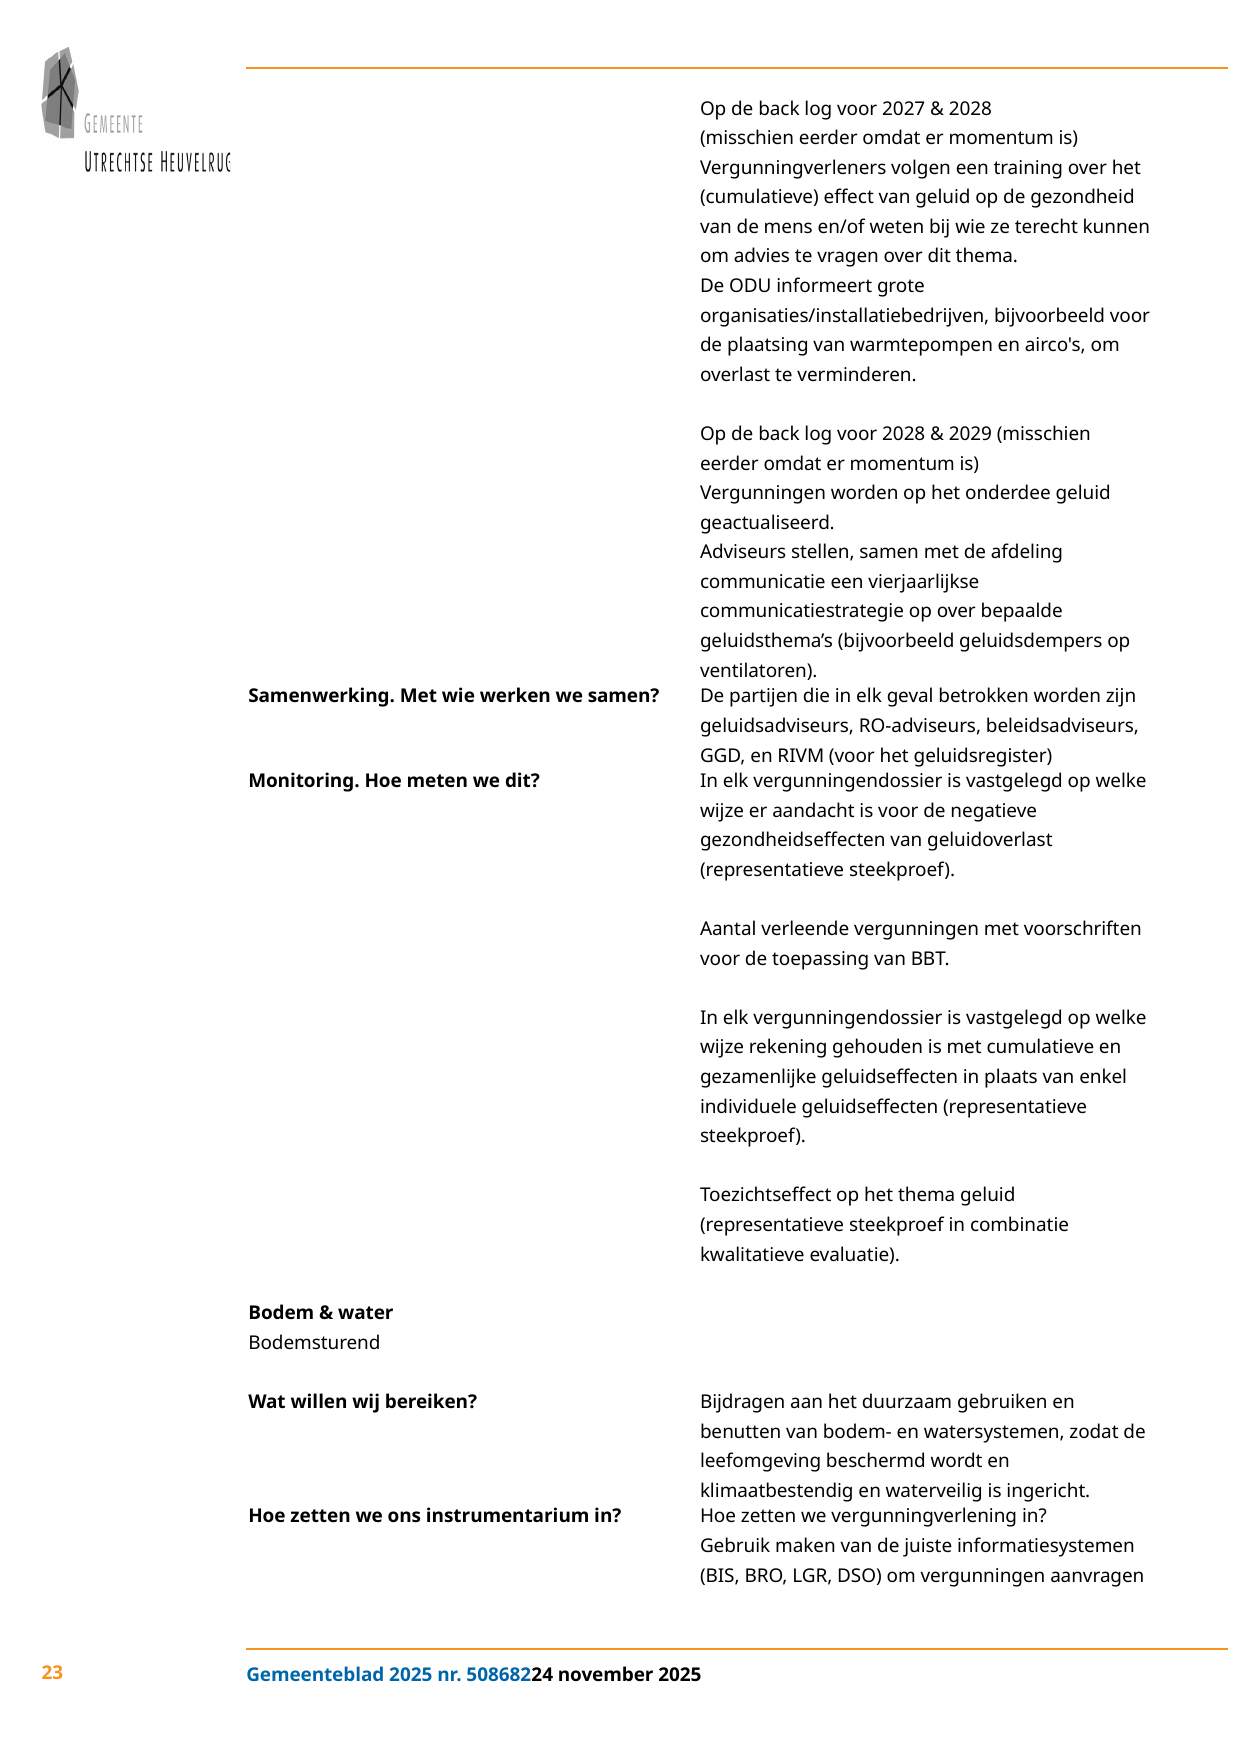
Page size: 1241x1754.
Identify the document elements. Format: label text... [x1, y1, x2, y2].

table_cell Hoe zetten we vergunningverlening in? Gebruik maken van de juiste informatiesystemen (BIS, BRO, LGR, DSO) om vergunningen aanvragen [700, 1503, 1152, 1588]
table_header Bijdragen aan het duurzaam gebruiken en benutten van bodem- en watersystemen, zodat de leefomgeving beschermd wordt en klimaatbestendig en waterveilig is ingericht. [700, 1388, 1152, 1503]
table_cell De partijen die in elk geval betrokken worden zijn geluidsadviseurs, RO-adviseurs, beleidsadviseurs, GGD, en RIVM (voor het geluidsregister) [700, 683, 1152, 767]
text Bodemsturend [248, 1329, 1152, 1355]
table_cell In elk vergunningendossier is vastgelegd op welke wijze er aandacht is voor de negatieve gezondheidseffecten van geluidoverlast (representatieve steekproef). Aantal verleende vergunningen met voorschriften voor de toepassing van BBT. In elk vergunningendossier is vastgelegd op welke wijze rekening gehouden is met cumulatieve en gezamenlijke geluidseffecten in plaats van enkel individuele geluidseffecten (representatieve steekproef). Toezichtseffect op het thema geluid (representatieve steekproef in combinatie kwalitatieve evaluatie). [700, 768, 1152, 1267]
picture [41, 47, 231, 172]
table_cell [248, 95, 700, 683]
table_cell Samenwerking. Met wie werken we samen? [248, 683, 700, 767]
text Bodem & water [248, 1299, 1152, 1325]
table_header Wat willen wij bereiken? [248, 1388, 700, 1503]
table_cell Monitoring. Hoe meten we dit? [248, 768, 700, 1267]
table_cell Op de back log voor 2027 & 2028 (misschien eerder omdat er momentum is) Vergunningverleners volgen een training over het (cumulatieve) effect van geluid op de gezondheid van de mens en/of weten bij wie ze terecht kunnen om advies te vragen over dit thema. De ODU informeert grote organisaties/installatiebedrijven, bijvoorbeeld voor de plaatsing van warmtepompen en airco's, om overlast te verminderen. Op de back log voor 2028 & 2029 (misschien eerder omdat er momentum is) Vergunningen worden op het onderdee geluid geactualiseerd. Adviseurs stellen, samen met de afdeling communicatie een vierjaarlijkse communicatiestrategie op over bepaalde geluidsthema’s (bijvoorbeeld geluidsdempers op ventilatoren). [700, 95, 1152, 683]
table_cell Hoe zetten we ons instrumentarium in? [248, 1503, 700, 1588]
